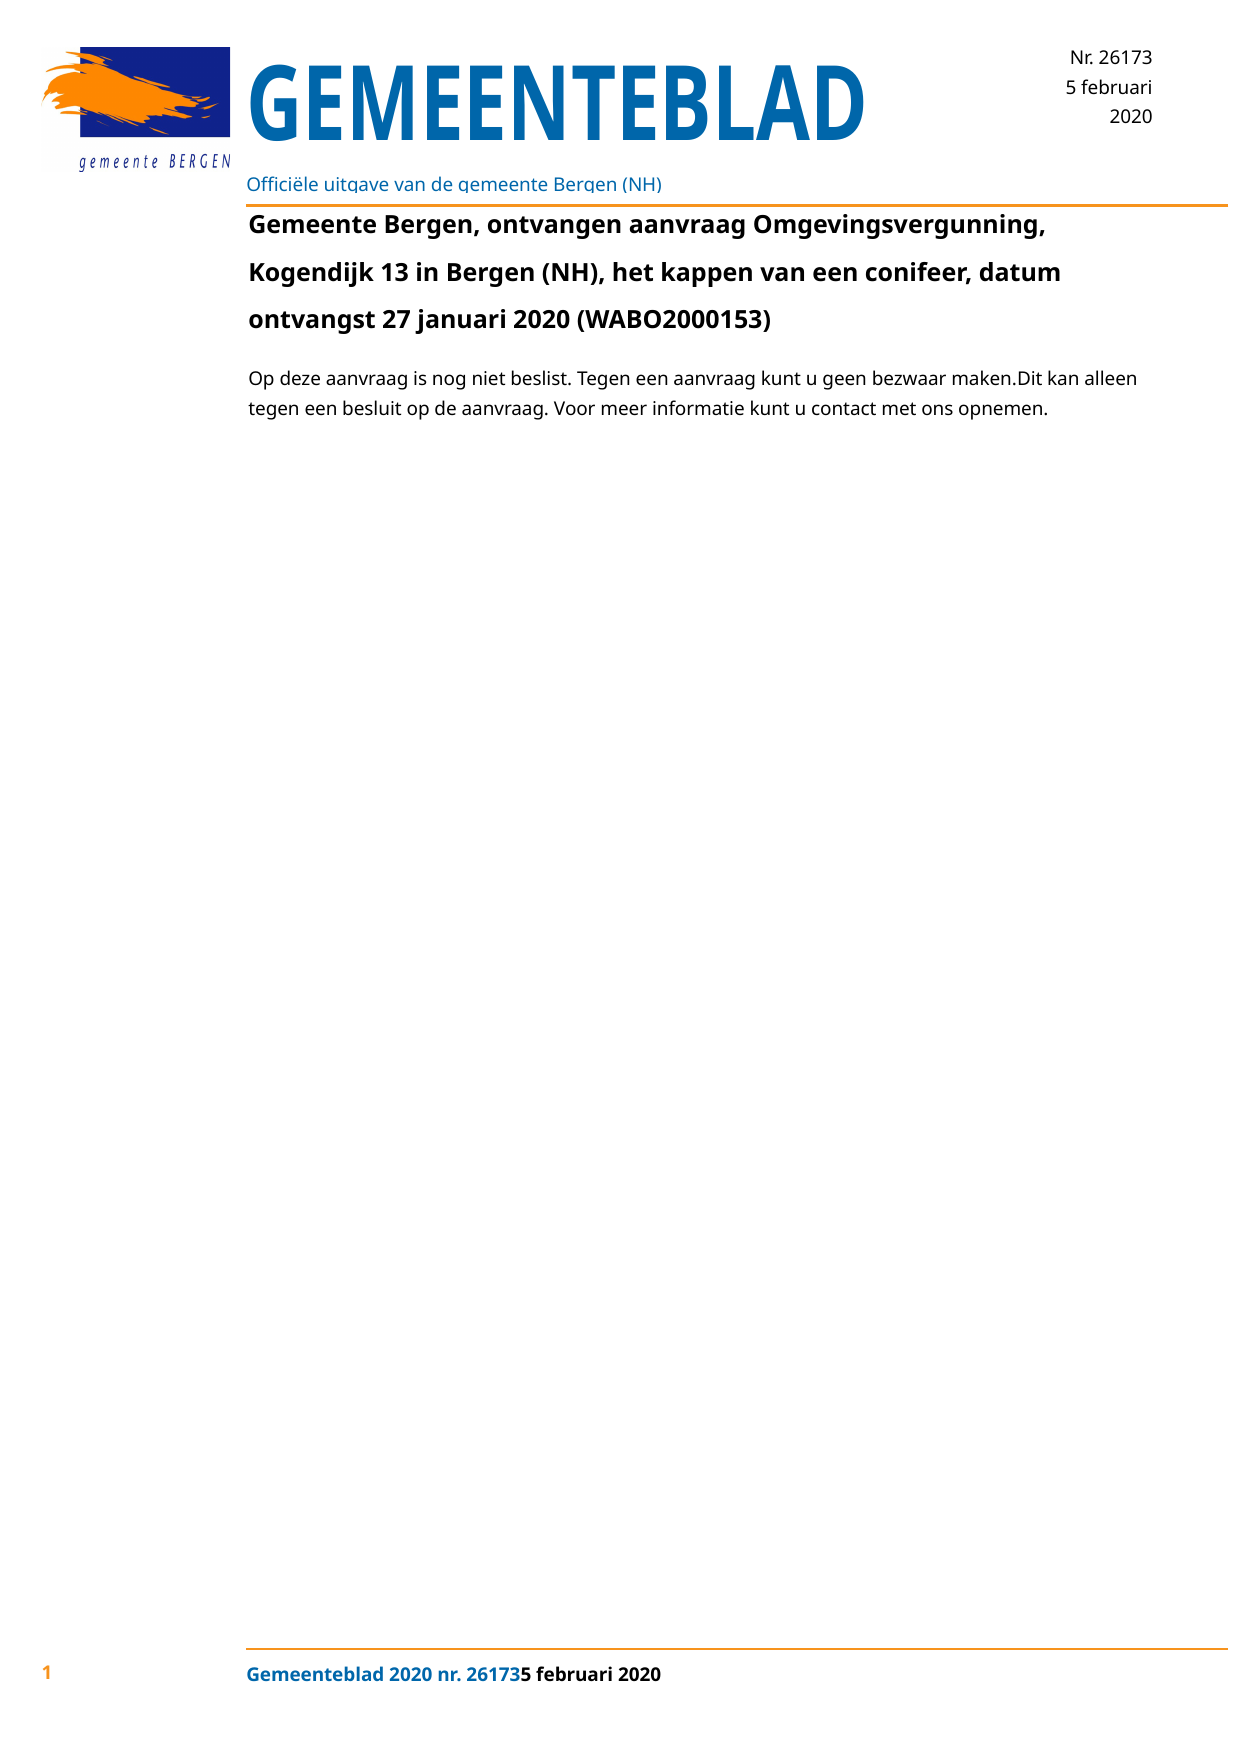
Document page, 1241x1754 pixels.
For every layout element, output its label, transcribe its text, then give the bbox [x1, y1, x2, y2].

text Op deze aanvraag is nog niet beslist. Tegen een aanvraag kunt u geen bezwaar maken.Dit kan alleen tegen een besluit op de aanvraag. Voor meer informatie kunt u contact met ons opnemen. [248, 366, 1152, 421]
text Gemeente Bergen, ontvangen aanvraag Omgevingsvergunning, Kogendijk 13 in Bergen (NH), het kappen van een conifeer, datum ontvangst 27 januari 2020 (WABO2000153) [248, 207, 1152, 336]
picture [41, 47, 231, 172]
